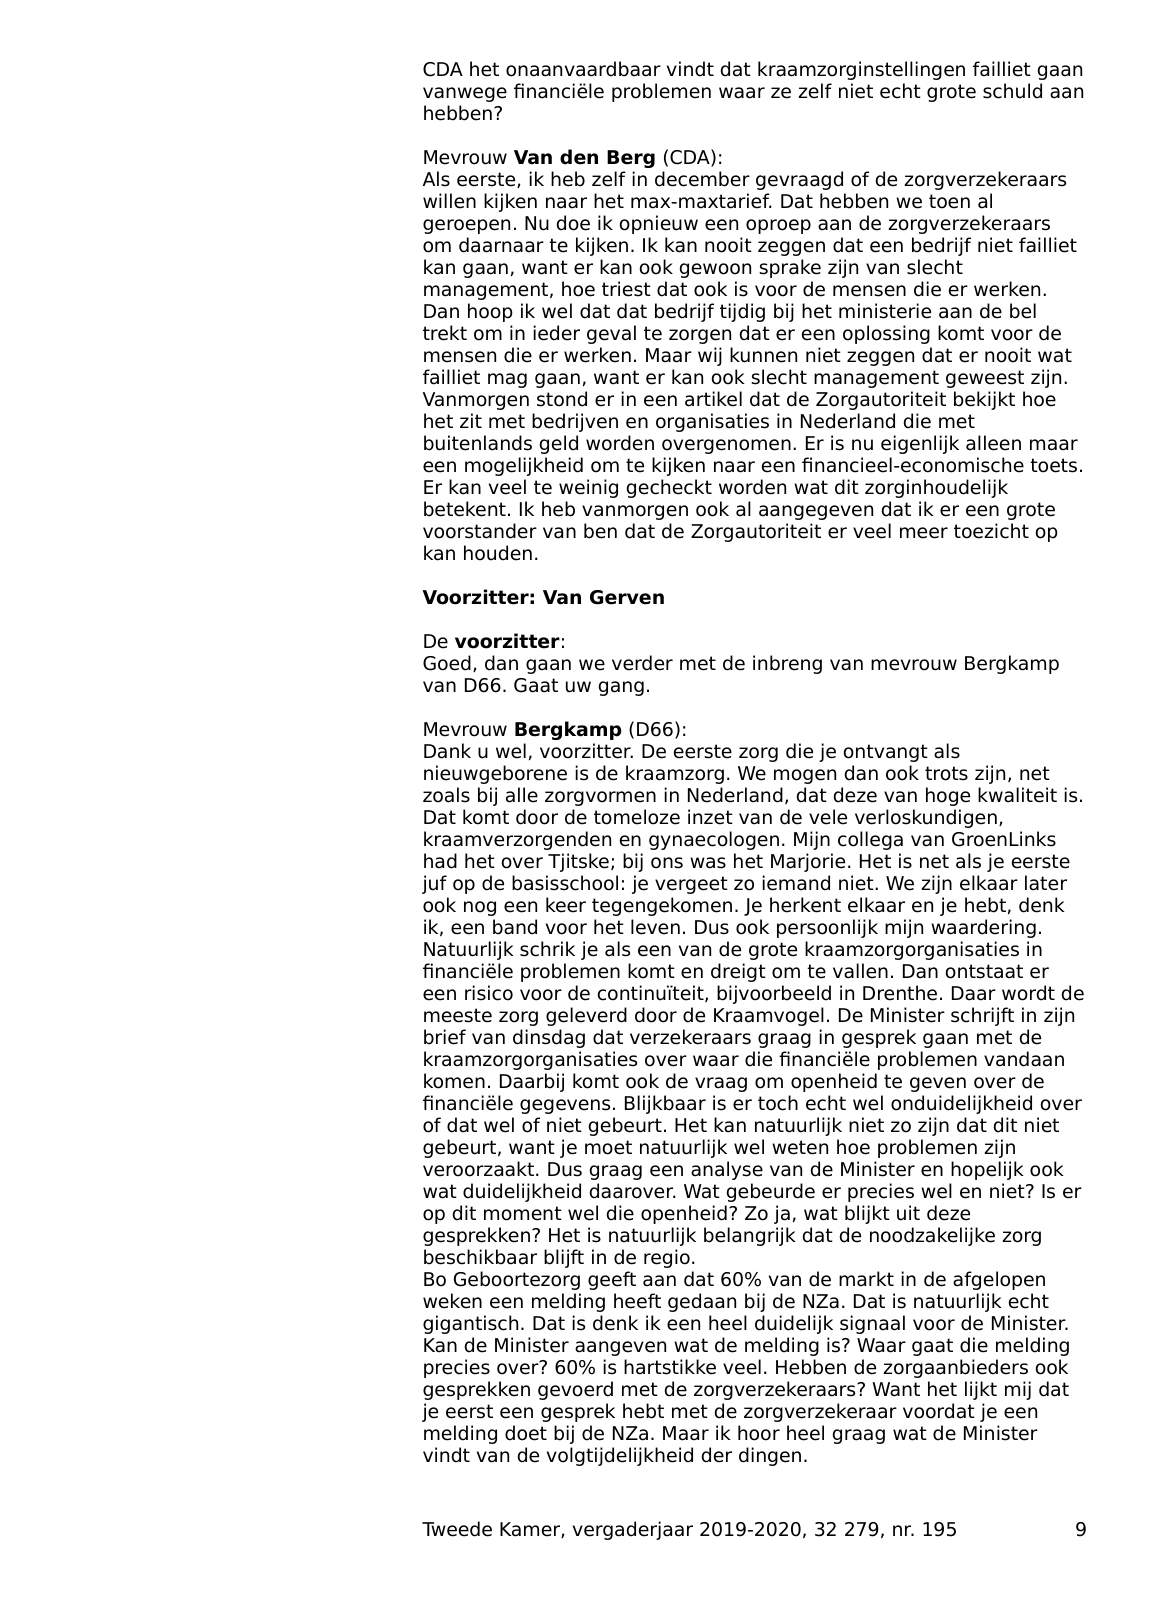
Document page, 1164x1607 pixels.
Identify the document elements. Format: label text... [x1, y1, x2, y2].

text De voorzitter: [422, 631, 1087, 653]
text Mevrouw Van den Berg (CDA): [422, 147, 1087, 169]
text Natuurlijk schrik je als een van de grote kraamzorgorganisaties in financiële problemen komt en dreigt om te vallen. Dan ontstaat er een risico voor de continuïteit, bijvoorbeeld in Drenthe. Daar wordt de meeste zorg geleverd door de Kraamvogel. De Minister schrijft in zijn brief van dinsdag dat verzekeraars graag in gesprek gaan met de kraamzorgorganisaties over waar die financiële problemen vandaan komen. Daarbij komt ook de vraag om openheid te geven over de financiële gegevens. Blijkbaar is er toch echt wel onduidelijkheid over of dat wel of niet gebeurt. Het kan natuurlijk niet zo zijn dat dit niet gebeurt, want je moet natuurlijk wel weten hoe problemen zijn veroorzaakt. Dus graag een analyse van de Minister en hopelijk ook wat duidelijkheid daarover. Wat gebeurde er precies wel en niet? Is er op dit moment wel die openheid? Zo ja, wat blijkt uit deze gesprekken? Het is natuurlijk belangrijk dat de noodzakelijke zorg beschikbaar blijft in de regio. [422, 939, 1087, 1269]
text CDA het onaanvaardbaar vindt dat kraamzorginstellingen failliet gaan vanwege financiële problemen waar ze zelf niet echt grote schuld aan hebben? [422, 59, 1087, 125]
text Mevrouw Bergkamp (D66): [422, 719, 1087, 741]
text Dank u wel, voorzitter. De eerste zorg die je ontvangt als nieuwgeborene is de kraamzorg. We mogen dan ook trots zijn, net zoals bij alle zorgvormen in Nederland, dat deze van hoge kwaliteit is. Dat komt door de tomeloze inzet van de vele verloskundigen, kraamverzorgenden en gynaecologen. Mijn collega van GroenLinks had het over Tjitske; bij ons was het Marjorie. Het is net als je eerste juf op de basisschool: je vergeet zo iemand niet. We zijn elkaar later ook nog een keer tegengekomen. Je herkent elkaar en je hebt, denk ik, een band voor het leven. Dus ook persoonlijk mijn waardering. [422, 741, 1087, 939]
text Goed, dan gaan we verder met de inbreng van mevrouw Bergkamp van D66. Gaat uw gang. [422, 653, 1087, 697]
text Bo Geboortezorg geeft aan dat 60% van de markt in de afgelopen weken een melding heeft gedaan bij de NZa. Dat is natuurlijk echt gigantisch. Dat is denk ik een heel duidelijk signaal voor de Minister. Kan de Minister aangeven wat de melding is? Waar gaat die melding precies over? 60% is hartstikke veel. Hebben de zorgaanbieders ook gesprekken gevoerd met de zorgverzekeraars? Want het lijkt mij dat je eerst een gesprek hebt met de zorgverzekeraar voordat je een melding doet bij de NZa. Maar ik hoor heel graag wat de Minister vindt van de volgtijdelijkheid der dingen. [422, 1269, 1087, 1467]
subtitle Voorzitter: Van Gerven [422, 587, 1087, 609]
text Als eerste, ik heb zelf in december gevraagd of de zorgverzekeraars willen kijken naar het max-maxtarief. Dat hebben we toen al geroepen. Nu doe ik opnieuw een oproep aan de zorgverzekeraars om daarnaar te kijken. Ik kan nooit zeggen dat een bedrijf niet failliet kan gaan, want er kan ook gewoon sprake zijn van slecht management, hoe triest dat ook is voor de mensen die er werken. Dan hoop ik wel dat dat bedrijf tijdig bij het ministerie aan de bel trekt om in ieder geval te zorgen dat er een oplossing komt voor de mensen die er werken. Maar wij kunnen niet zeggen dat er nooit wat failliet mag gaan, want er kan ook slecht management geweest zijn. Vanmorgen stond er in een artikel dat de Zorgautoriteit bekijkt hoe het zit met bedrijven en organisaties in Nederland die met buitenlands geld worden overgenomen. Er is nu eigenlijk alleen maar een mogelijkheid om te kijken naar een financieel-economische toets. Er kan veel te weinig gecheckt worden wat dit zorginhoudelijk betekent. Ik heb vanmorgen ook al aangegeven dat ik er een grote voorstander van ben dat de Zorgautoriteit er veel meer toezicht op kan houden. [422, 169, 1087, 565]
